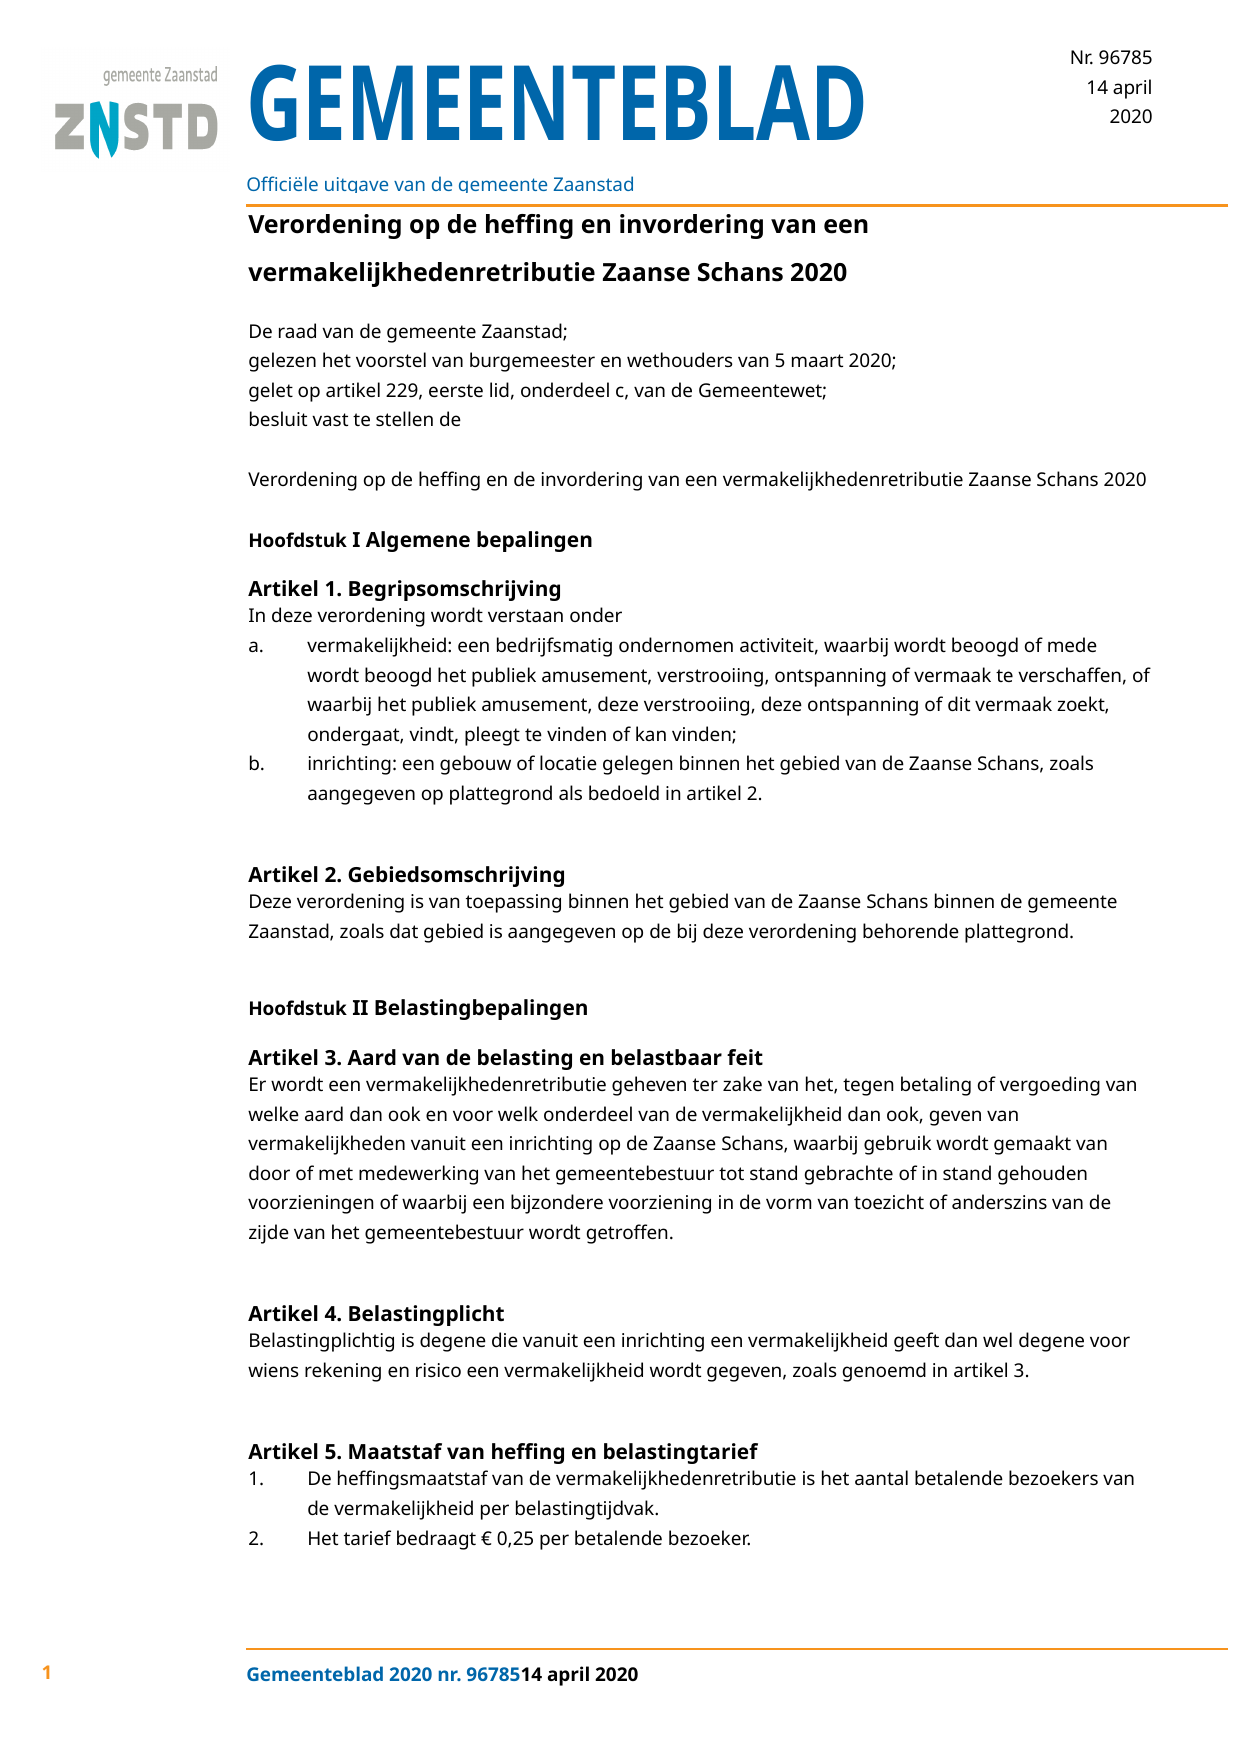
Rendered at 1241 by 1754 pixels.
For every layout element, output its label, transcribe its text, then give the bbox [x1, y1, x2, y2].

text Hoofdstuk I Algemene bepalingen [248, 525, 1152, 553]
list De heffingsmaatstaf van de vermakelijkhedenretributie is het aantal betalende bezoekers van de vermakelijkheid per belastingtijdvak. [248, 1466, 1152, 1521]
text In deze verordening wordt verstaan onder [248, 603, 1152, 628]
list inrichting: een gebouw of locatie gelegen binnen het gebied van de Zaanse Schans, zoals aangegeven op plattegrond als bedoeld in artikel 2. [248, 751, 1152, 806]
text gelet op artikel 229, eerste lid, onderdeel c, van de Gemeentewet; [248, 377, 1152, 403]
text Artikel 1. Begripsomschrijving [248, 574, 1152, 603]
text Deze verordening is van toepassing binnen het gebied van de Zaanse Schans binnen de gemeente Zaanstad, zoals dat gebied is aangegeven op de bij deze verordening behorende plattegrond. [248, 889, 1152, 944]
text Artikel 3. Aard van de belasting en belastbaar feit [248, 1043, 1152, 1071]
text Hoofdstuk II Belastingbepalingen [248, 993, 1152, 1022]
text Er wordt een vermakelijkhedenretributie geheven ter zake van het, tegen betaling of vergoeding van welke aard dan ook en voor welk onderdeel van de vermakelijkheid dan ook, geven van vermakelijkheden vanuit een inrichting op de Zaanse Schans, waarbij gebruik wordt gemaakt van door of met medewerking van het gemeentebestuur tot stand gebrachte of in stand gehouden voorzieningen of waarbij een bijzondere voorziening in de vorm van toezicht of anderszins van de zijde van het gemeentebestuur wordt getroffen. [248, 1071, 1152, 1245]
text Belastingplichtig is degene die vanuit een inrichting een vermakelijkheid geeft dan wel degene voor wiens rekening en risico een vermakelijkheid wordt gegeven, zoals genoemd in artikel 3. [248, 1327, 1152, 1383]
picture [41, 47, 231, 172]
list vermakelijkheid: een bedrijfsmatig ondernomen activiteit, waarbij wordt beoogd of mede wordt beoogd het publiek amusement, verstrooiing, ontspanning of vermaak te verschaffen, of waarbij het publiek amusement, deze verstrooiing, deze ontspanning of dit vermaak zoekt, ondergaat, vindt, pleegt te vinden of kan vinden; [248, 632, 1152, 747]
list Het tarief bedraagt € 0,25 per betalende bezoeker. [248, 1525, 1152, 1550]
text De raad van de gemeente Zaanstad; [248, 318, 1152, 344]
text Artikel 2. Gebiedsomschrijving [248, 860, 1152, 889]
text besluit vast te stellen de [248, 407, 1152, 432]
text Verordening op de heffing en de invordering van een vermakelijkhedenretributie Zaanse Schans 2020 [248, 466, 1152, 492]
text Artikel 4. Belastingplicht [248, 1299, 1152, 1327]
text gelezen het voorstel van burgemeester en wethouders van 5 maart 2020; [248, 347, 1152, 373]
text Verordening op de heffing en invordering van een vermakelijkhedenretributie Zaanse Schans 2020 [248, 207, 1152, 288]
text Artikel 5. Maatstaf van heffing en belastingtarief [248, 1437, 1152, 1466]
